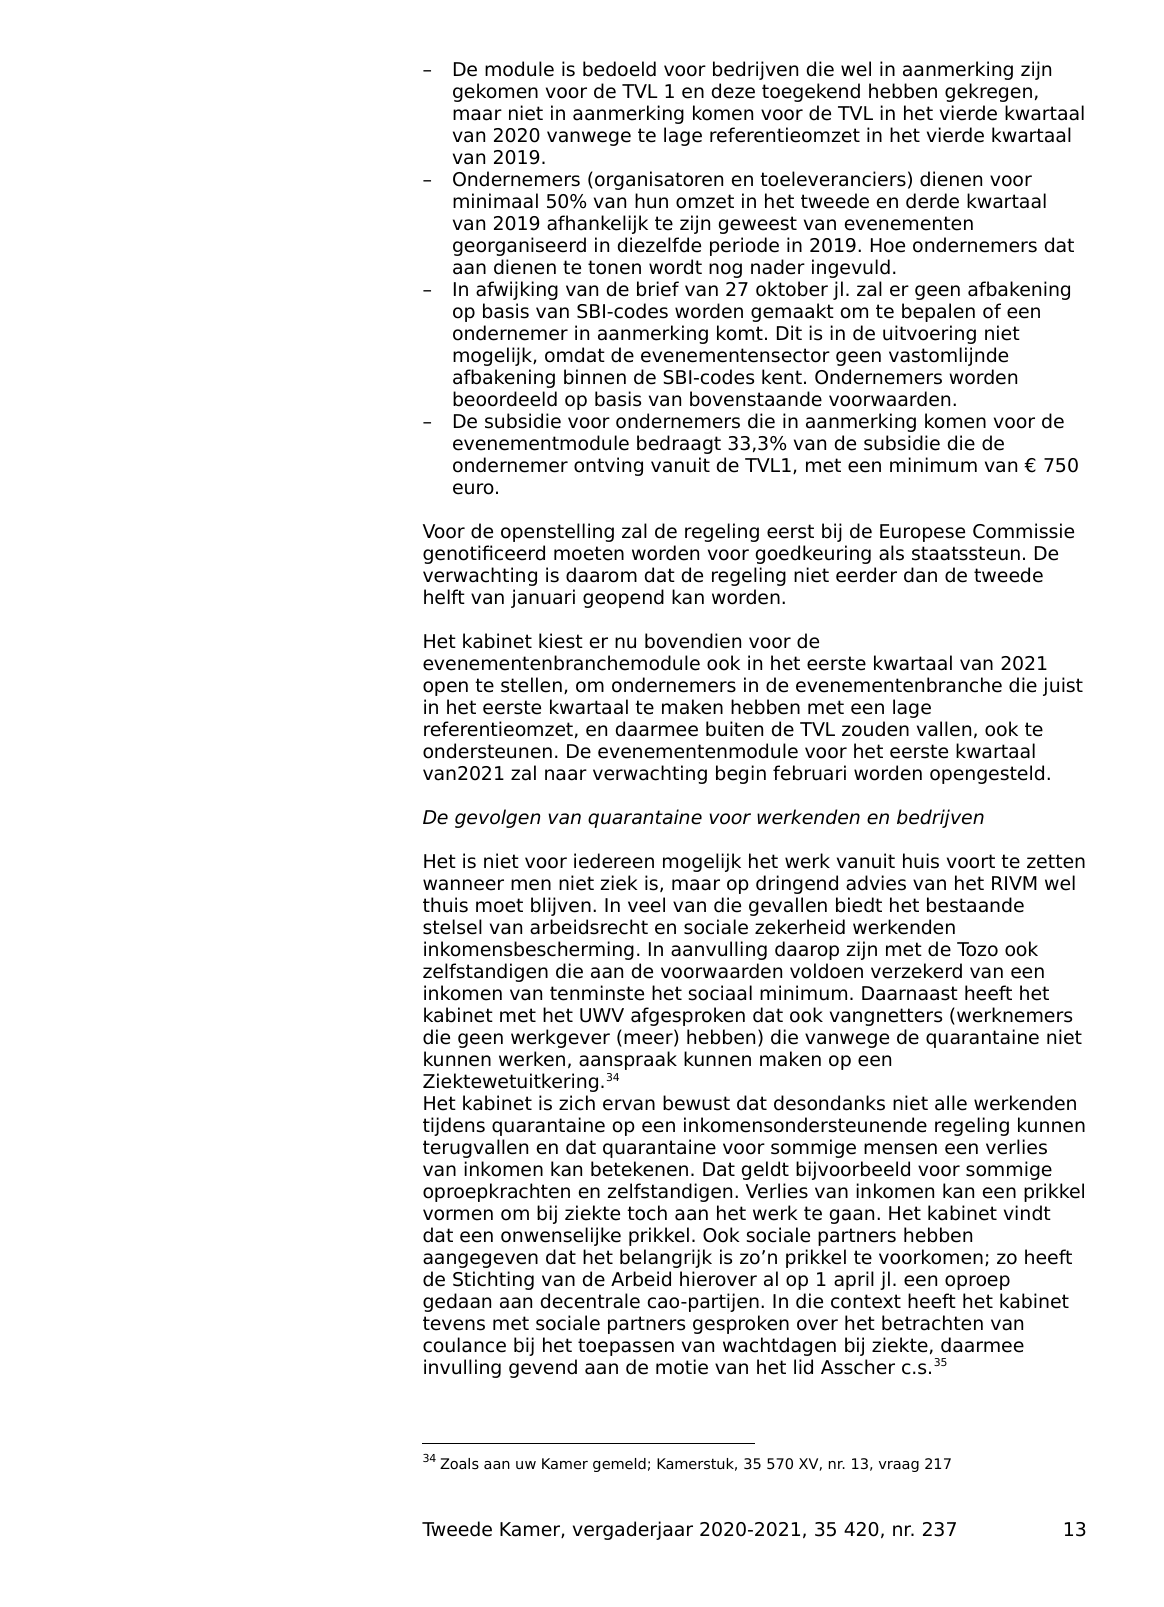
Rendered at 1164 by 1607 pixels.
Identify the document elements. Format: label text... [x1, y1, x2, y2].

text Zoals aan uw Kamer gemeld; Kamerstuk, 35 570 XV, nr. 13, vraag 217 [422, 1452, 1087, 1474]
text – Ondernemers (organisatoren en toeleveranciers) dienen voor minimaal 50% van hun omzet in het tweede en derde kwartaal van 2019 afhankelijk te zijn geweest van evenementen georganiseerd in diezelfde periode in 2019. Hoe ondernemers dat aan dienen te tonen wordt nog nader ingevuld. [422, 169, 1087, 279]
text – De subsidie voor ondernemers die in aanmerking komen voor de evenementmodule bedraagt 33,3% van de subsidie die de ondernemer ontving vanuit de TVL1, met een minimum van € 750 euro. [422, 411, 1087, 499]
text Het is niet voor iedereen mogelijk het werk vanuit huis voort te zetten wanneer men niet ziek is, maar op dringend advies van het RIVM wel thuis moet blijven. In veel van die gevallen biedt het bestaande stelsel van arbeidsrecht en sociale zekerheid werkenden inkomensbescherming. In aanvulling daarop zijn met de Tozo ook zelfstandigen die aan de voorwaarden voldoen verzekerd van een inkomen van tenminste het sociaal minimum. Daarnaast heeft het kabinet met het UWV afgesproken dat ook vangnetters (werknemers die geen werkgever (meer) hebben) die vanwege de quarantaine niet kunnen werken, aanspraak kunnen maken op een Ziektewetuitkering. [422, 851, 1087, 1093]
text Het kabinet is zich ervan bewust dat desondanks niet alle werkenden tijdens quarantaine op een inkomensondersteunende regeling kunnen terugvallen en dat quarantaine voor sommige mensen een verlies van inkomen kan betekenen. Dat geldt bijvoorbeeld voor sommige oproepkrachten en zelfstandigen. Verlies van inkomen kan een prikkel vormen om bij ziekte toch aan het werk te gaan. Het kabinet vindt dat een onwenselijke prikkel. Ook sociale partners hebben aangegeven dat het belangrijk is zo’n prikkel te voorkomen; zo heeft de Stichting van de Arbeid hierover al op 1 april jl. een oproep gedaan aan decentrale cao-partijen. In die context heeft het kabinet tevens met sociale partners gesproken over het betrachten van coulance bij het toepassen van wachtdagen bij ziekte, daarmee invulling gevend aan de motie van het lid Asscher c.s. [422, 1093, 1087, 1379]
subtitle De gevolgen van quarantaine voor werkenden en bedrijven [422, 807, 1087, 829]
text – In afwijking van de brief van 27 oktober jl. zal er geen afbakening op basis van SBI-codes worden gemaakt om te bepalen of een ondernemer in aanmerking komt. Dit is in de uitvoering niet mogelijk, omdat de evenementensector geen vastomlijnde afbakening binnen de SBI-codes kent. Ondernemers worden beoordeeld op basis van bovenstaande voorwaarden. [422, 279, 1087, 411]
text Het kabinet kiest er nu bovendien voor de evenementenbranchemodule ook in het eerste kwartaal van 2021 open te stellen, om ondernemers in de evenementenbranche die juist in het eerste kwartaal te maken hebben met een lage referentieomzet, en daarmee buiten de TVL zouden vallen, ook te ondersteunen. De evenementenmodule voor het eerste kwartaal van2021 zal naar verwachting begin februari worden opengesteld. [422, 631, 1087, 785]
text Voor de openstelling zal de regeling eerst bij de Europese Commissie genotificeerd moeten worden voor goedkeuring als staatssteun. De verwachting is daarom dat de regeling niet eerder dan de tweede helft van januari geopend kan worden. [422, 521, 1087, 609]
text – De module is bedoeld voor bedrijven die wel in aanmerking zijn gekomen voor de TVL 1 en deze toegekend hebben gekregen, maar niet in aanmerking komen voor de TVL in het vierde kwartaal van 2020 vanwege te lage referentieomzet in het vierde kwartaal van 2019. [422, 59, 1087, 169]
